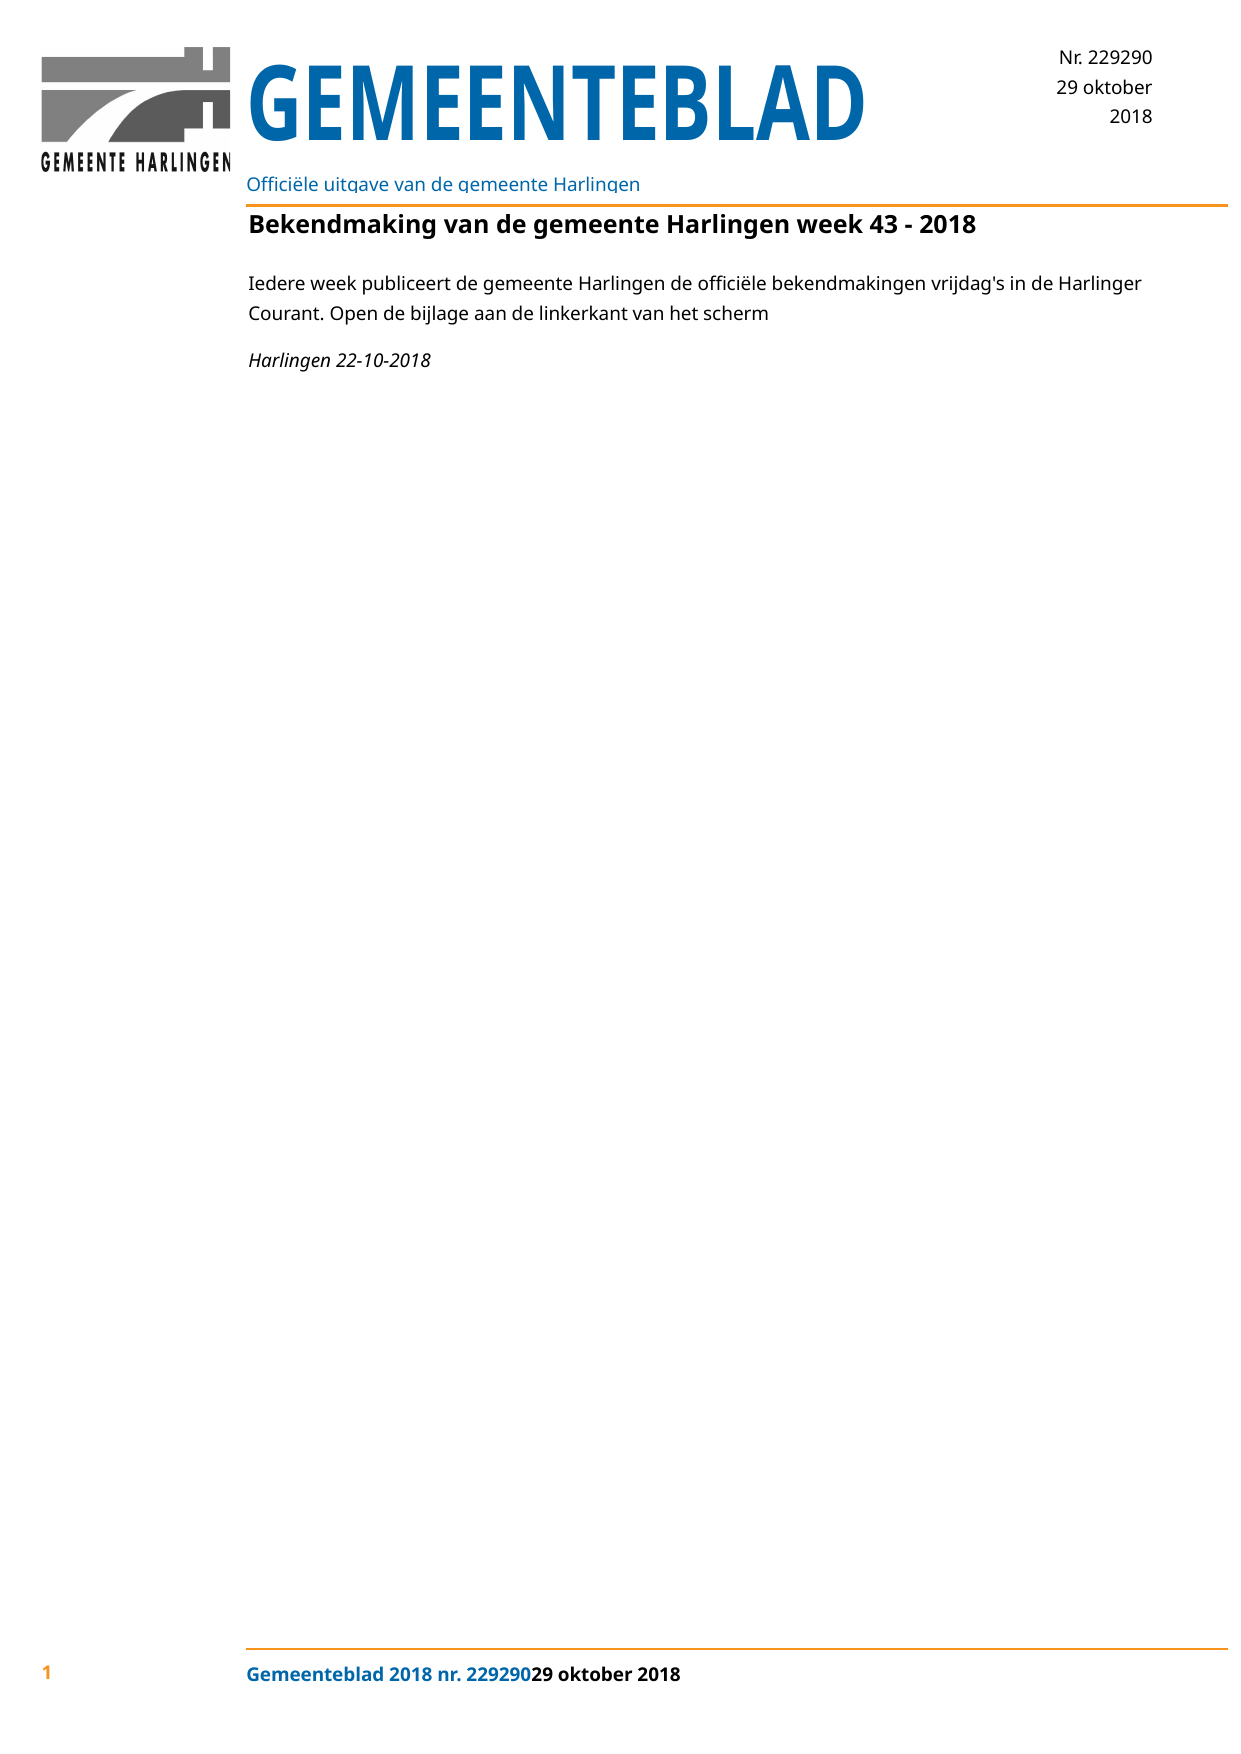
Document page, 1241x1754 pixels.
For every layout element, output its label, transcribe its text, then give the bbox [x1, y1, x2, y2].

text Harlingen 22-10-2018 [248, 348, 1152, 373]
text Iedere week publiceert de gemeente Harlingen de officiële bekendmakingen vrijdag's in de Harlinger Courant. Open de bijlage aan de linkerkant van het scherm [248, 270, 1152, 326]
picture [41, 47, 231, 172]
text Bekendmaking van de gemeente Harlingen week 43 - 2018 [248, 207, 1152, 241]
